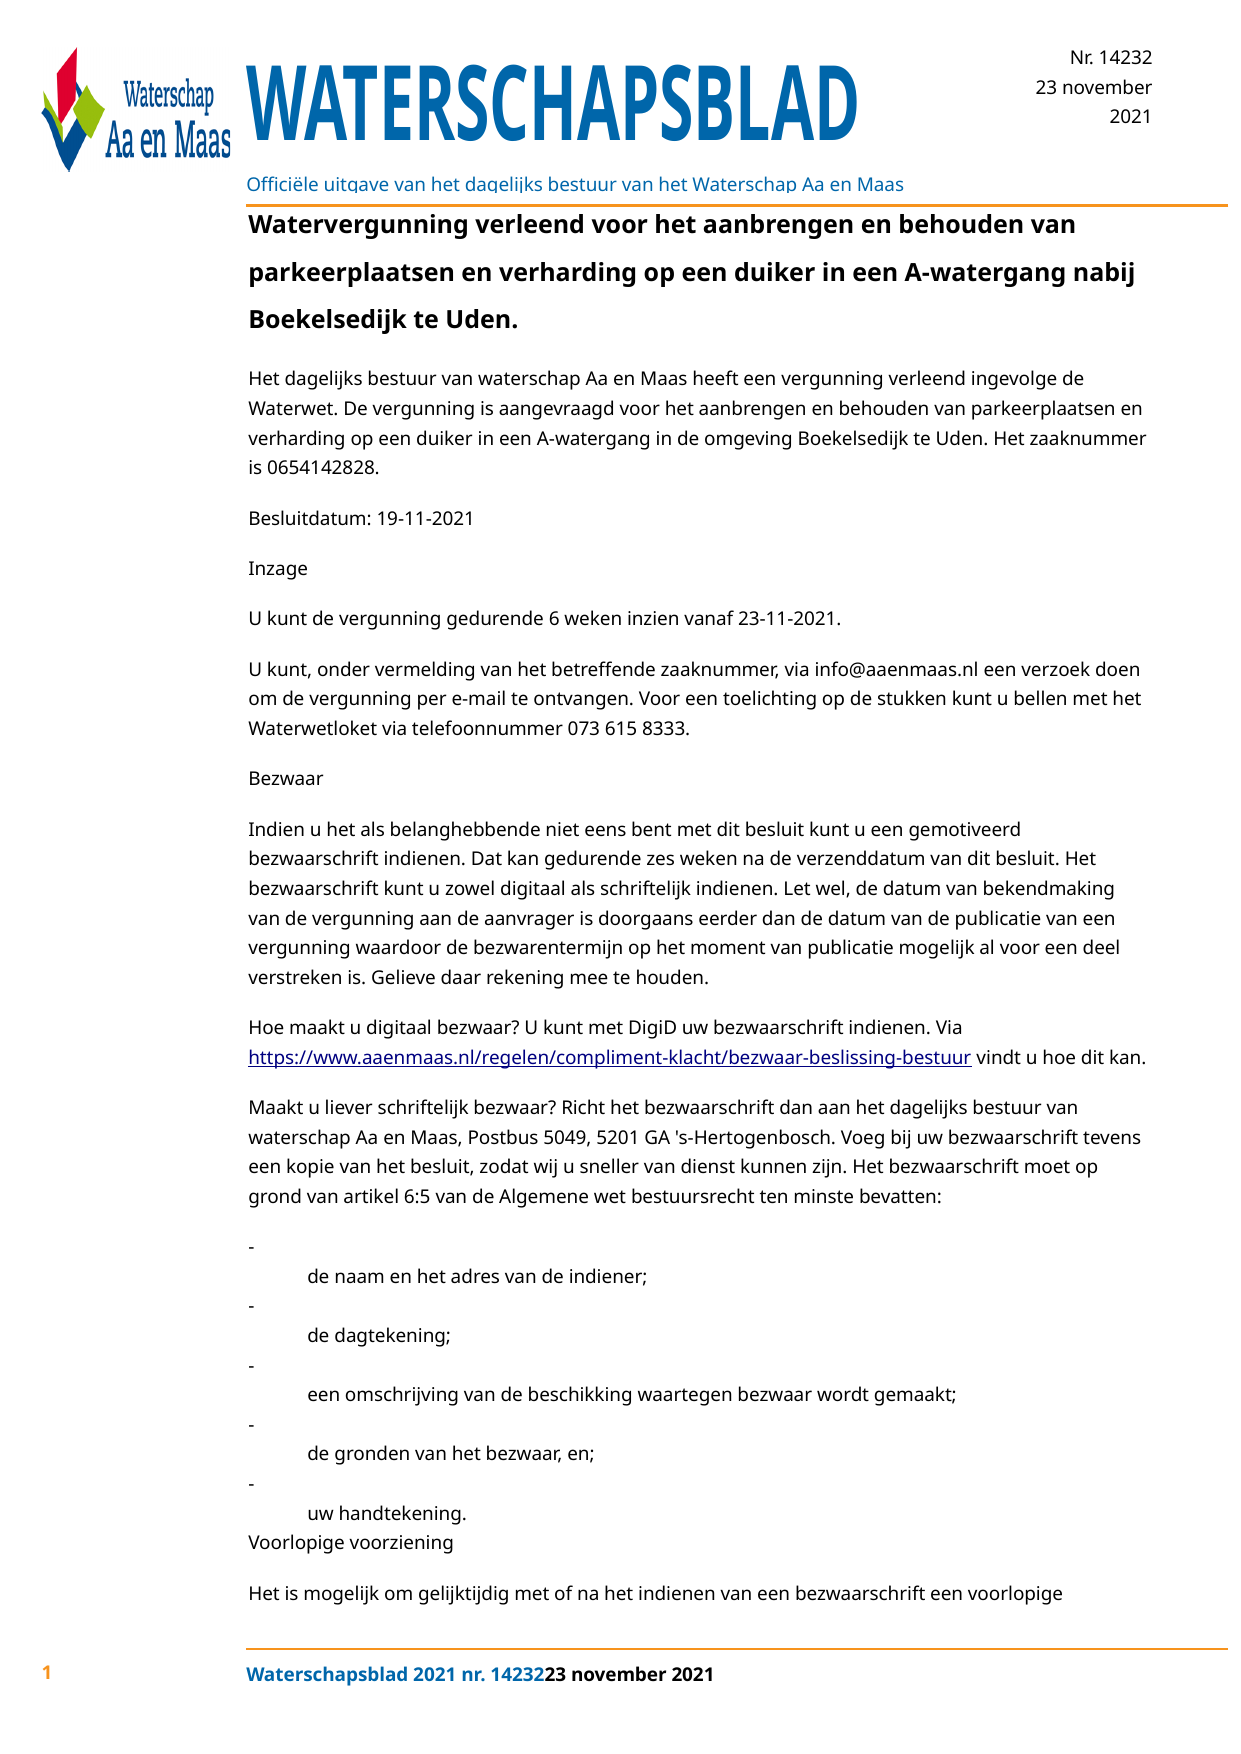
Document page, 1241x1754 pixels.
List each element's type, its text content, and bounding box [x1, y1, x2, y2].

picture [41, 47, 231, 172]
text Inzage [248, 555, 1152, 581]
list uw handtekening. [248, 1500, 1152, 1525]
text Besluitdatum: 19-11-2021 [248, 505, 1152, 530]
text Indien u het als belanghebbende niet eens bent met dit besluit kunt u een gemotiveerd bezwaarschrift indienen. Dat kan gedurende zes weken na de verzenddatum van dit besluit. Het bezwaarschrift kunt u zowel digitaal als schriftelijk indienen. Let wel, de datum van bekendmaking van de vergunning aan de aanvrager is doorgaans eerder dan de datum van de publicatie van een vergunning waardoor de bezwarentermijn op het moment van publicatie mogelijk al voor een deel verstreken is. Gelieve daar rekening mee te houden. [248, 816, 1152, 989]
text Bezwaar [248, 766, 1152, 791]
text Het dagelijks bestuur van waterschap Aa en Maas heeft een vergunning verleend ingevolge de Waterwet. De vergunning is aangevraagd voor het aanbrengen en behouden van parkeerplaatsen en verharding op een duiker in een A-watergang in de omgeving Boekelsedijk te Uden. Het zaaknummer is 0654142828. [248, 366, 1152, 480]
text Het is mogelijk om gelijktijdig met of na het indienen van een bezwaarschrift een voorlopige [248, 1580, 1152, 1605]
text Watervergunning verleend voor het aanbrengen en behouden van parkeerplaatsen en verharding op een duiker in een A-watergang nabij Boekelsedijk te Uden. [248, 207, 1152, 336]
list de naam en het adres van de indiener; [248, 1263, 1152, 1289]
text Hoe maakt u digitaal bezwaar? U kunt met DigiD uw bezwaarschrift indienen. Via https://www.aaenmaas.nl/regelen/compliment-klacht/bezwaar-beslissing-bestuur vindt u hoe dit kan. [248, 1014, 1152, 1069]
text Voorlopige voorziening [248, 1529, 1152, 1555]
list de dagtekening; [248, 1322, 1152, 1348]
text Maakt u liever schriftelijk bezwaar? Richt het bezwaarschrift dan aan het dagelijks bestuur van waterschap Aa en Maas, Postbus 5049, 5201 GA 's-Hertogenbosch. Voeg bij uw bezwaarschrift tevens een kopie van het besluit, zodat wij u sneller van dienst kunnen zijn. Het bezwaarschrift moet op grond van artikel 6:5 van de Algemene wet bestuursrecht ten minste bevatten: [248, 1094, 1152, 1209]
list een omschrijving van de beschikking waartegen bezwaar wordt gemaakt; [248, 1381, 1152, 1407]
text U kunt, onder vermelding van het betreffende zaaknummer, via info@aaenmaas.nl een verzoek doen om de vergunning per e-mail te ontvangen. Voor een toelichting op de stukken kunt u bellen met het Waterwetloket via telefoonnummer 073 615 8333. [248, 656, 1152, 741]
list de gronden van het bezwaar, en; [248, 1441, 1152, 1466]
text U kunt de vergunning gedurende 6 weken inzien vanaf 23-11-2021. [248, 606, 1152, 631]
